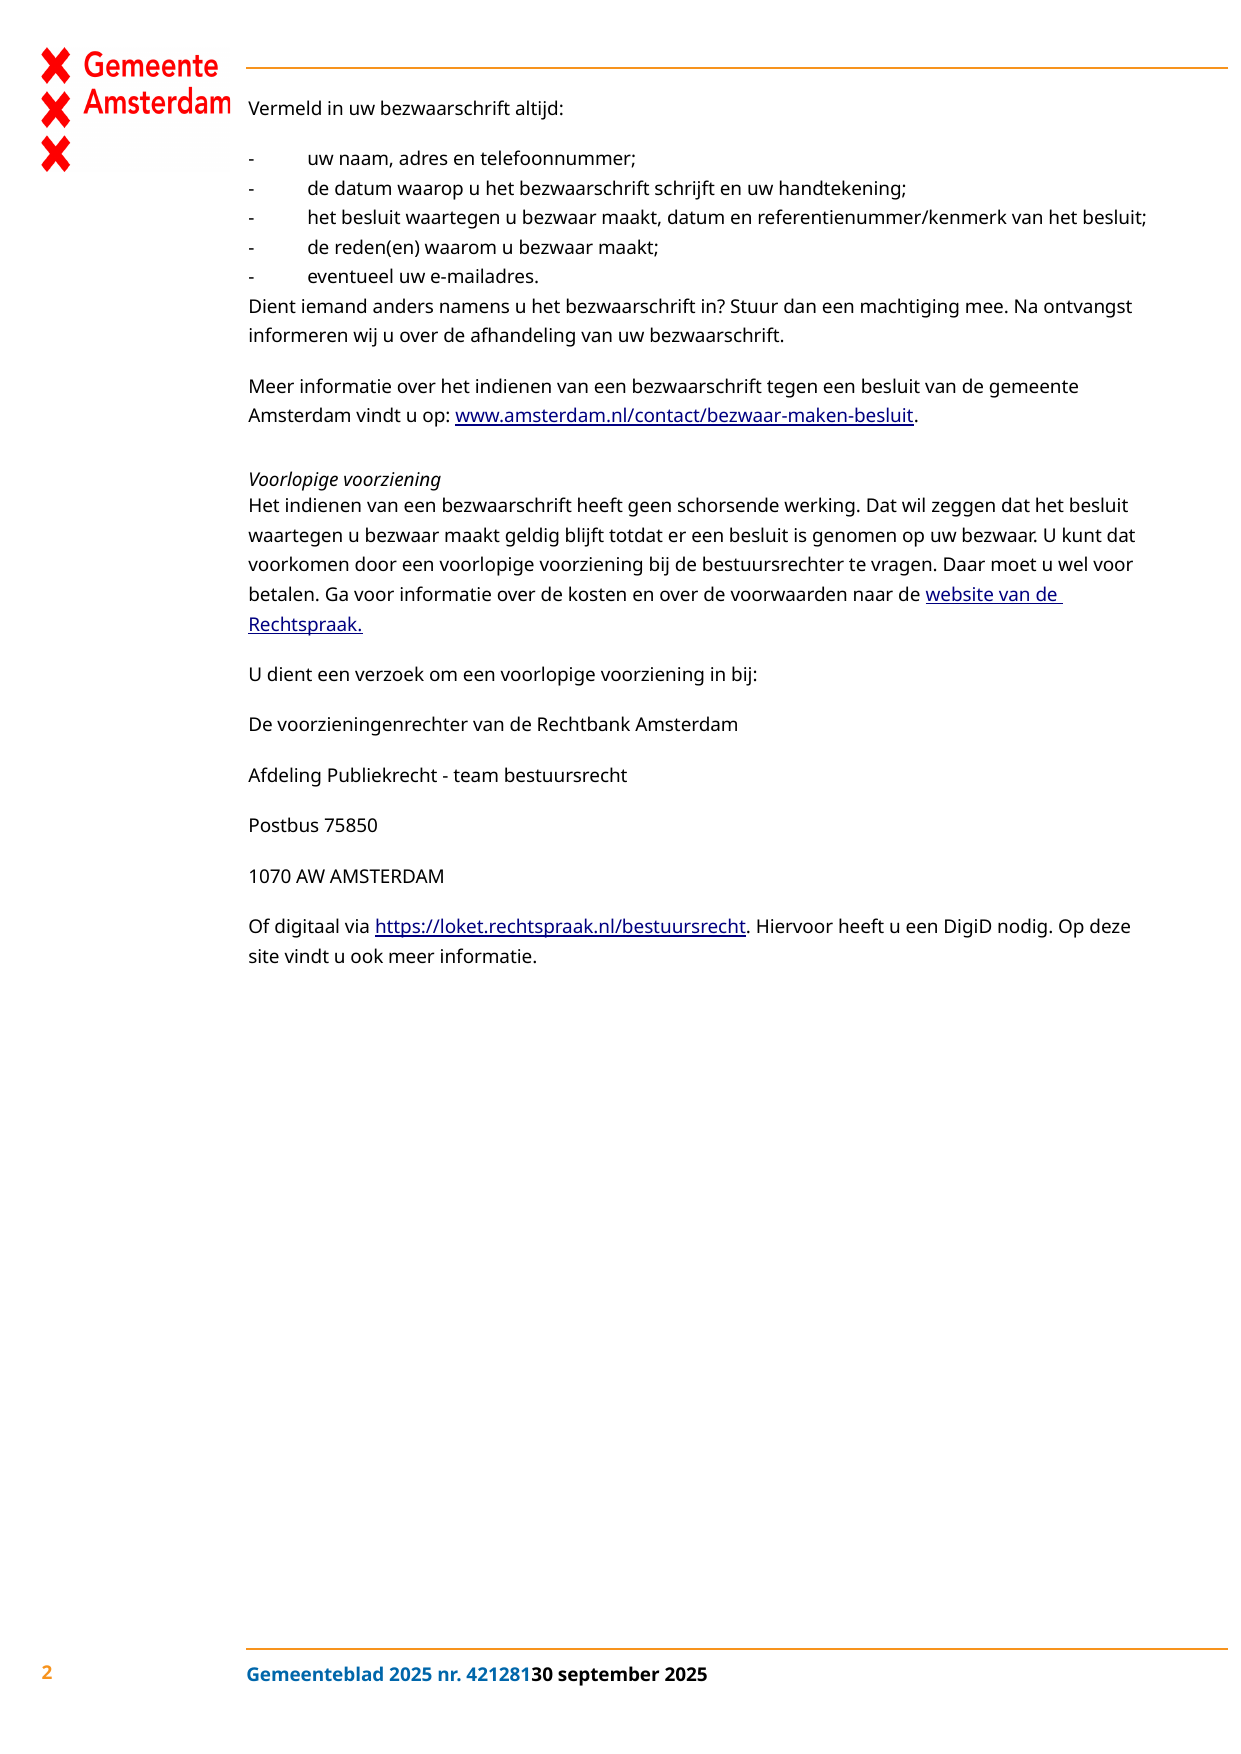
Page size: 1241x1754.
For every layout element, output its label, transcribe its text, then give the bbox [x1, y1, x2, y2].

text Afdeling Publiekrecht - team bestuursrecht [248, 762, 1152, 788]
text Meer informatie over het indienen van een bezwaarschrift tegen een besluit van de gemeente Amsterdam vindt u op: www.amsterdam.nl/contact/bezwaar-maken-besluit. [248, 373, 1152, 428]
text Postbus 75850 [248, 812, 1152, 838]
text Voorlopige voorziening [248, 467, 1152, 492]
text De voorzieningenrechter van de Rechtbank Amsterdam [248, 712, 1152, 737]
text Dient iemand anders namens u het bezwaarschrift in? Stuur dan een machtiging mee. Na ontvangst informeren wij u over de afhandeling van uw bezwaarschrift. [248, 293, 1152, 348]
list uw naam, adres en telefoonnummer; [248, 145, 1152, 171]
picture [41, 47, 231, 172]
list het besluit waartegen u bezwaar maakt, datum en referentienummer/kenmerk van het besluit; [248, 204, 1152, 230]
text Of digitaal via https://loket.rechtspraak.nl/bestuursrecht. Hiervoor heeft u een DigiD nodig. Op deze site vindt u ook meer informatie. [248, 913, 1152, 968]
list de reden(en) waarom u bezwaar maakt; [248, 234, 1152, 260]
text 1070 AW AMSTERDAM [248, 863, 1152, 888]
list de datum waarop u het bezwaarschrift schrijft en uw handtekening; [248, 175, 1152, 201]
text Vermeld in uw bezwaarschrift altijd: [248, 95, 1152, 121]
text Het indienen van een bezwaarschrift heeft geen schorsende werking. Dat wil zeggen dat het besluit waartegen u bezwaar maakt geldig blijft totdat er een besluit is genomen op uw bezwaar. U kunt dat voorkomen door een voorlopige voorziening bij de bestuursrechter te vragen. Daar moet u wel voor betalen. Ga voor informatie over de kosten en over de voorwaarden naar de website van de Rechtspraak. [248, 492, 1152, 636]
text U dient een verzoek om een voorlopige voorziening in bij: [248, 661, 1152, 687]
list eventueel uw e-mailadres. [248, 263, 1152, 289]
